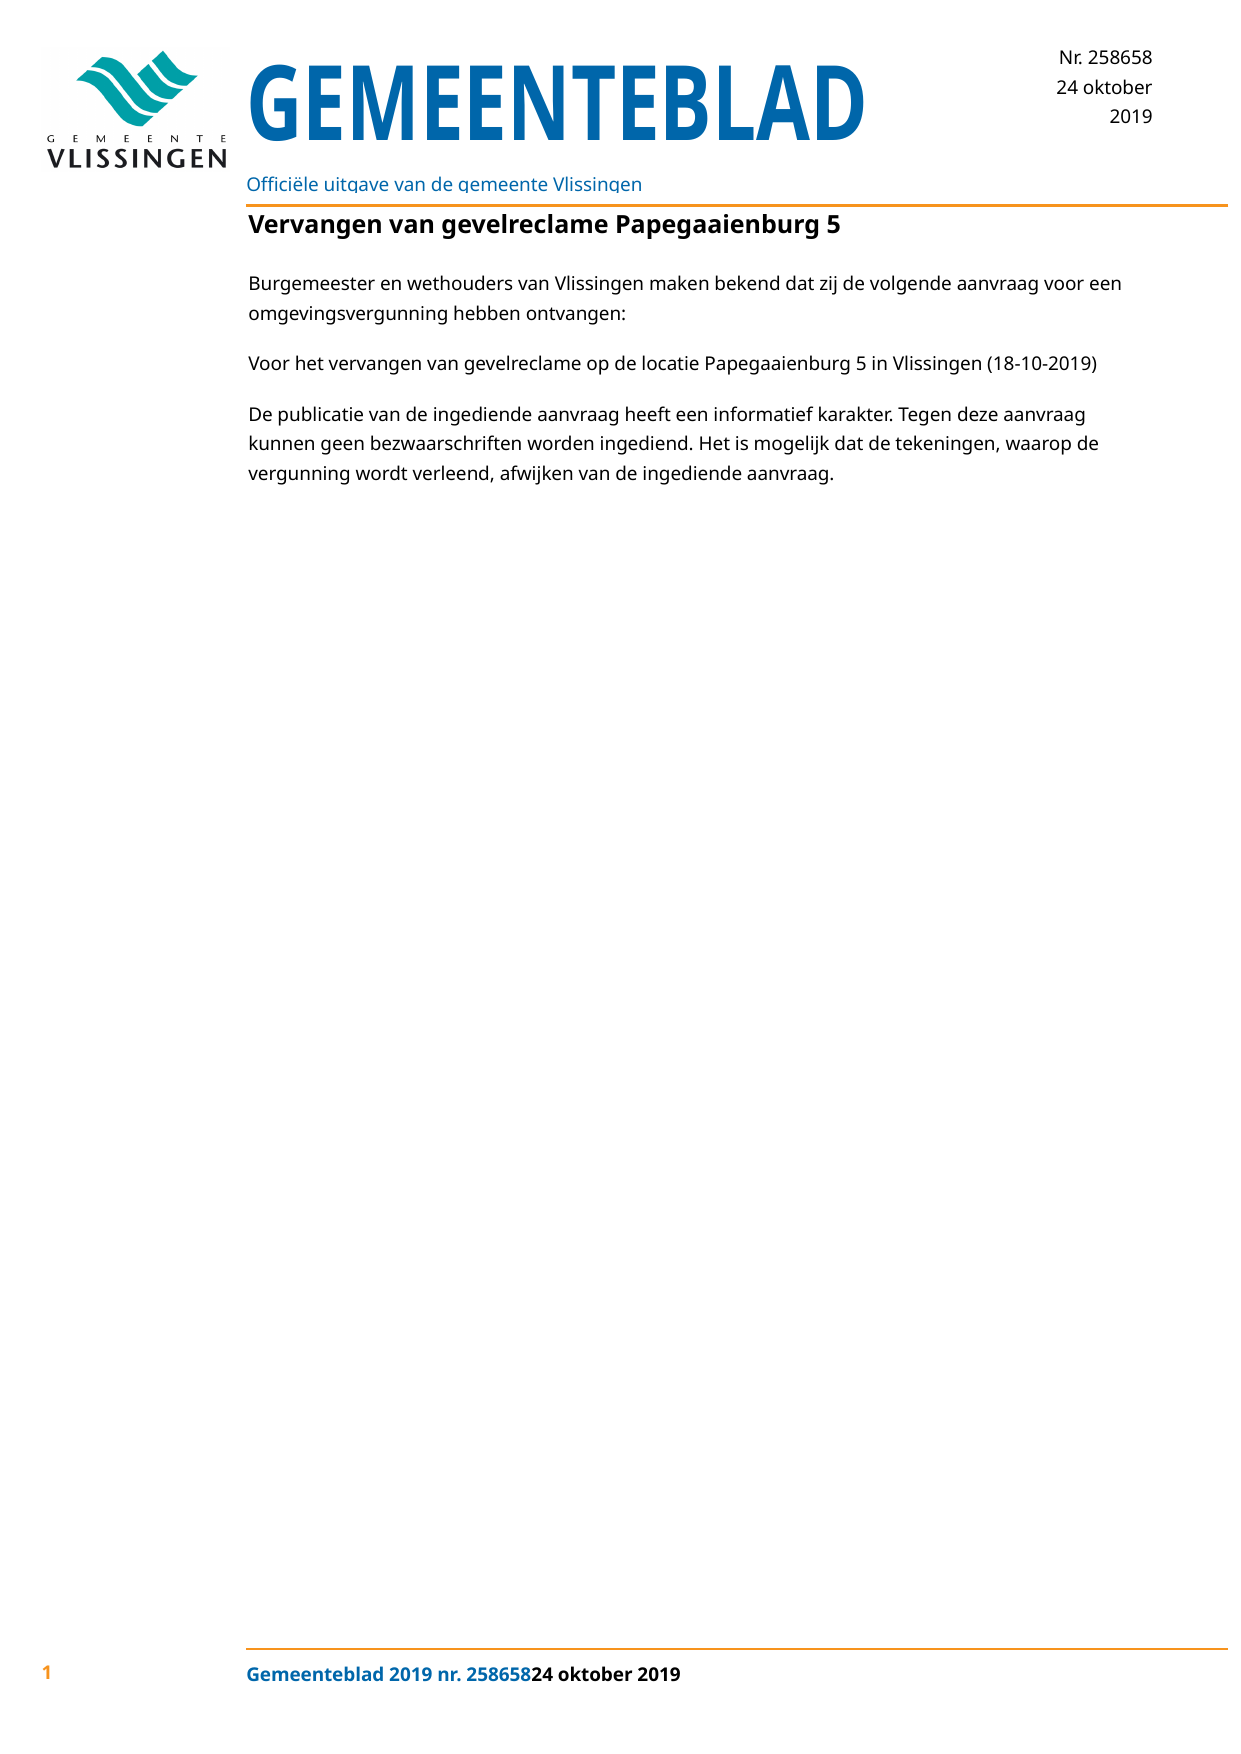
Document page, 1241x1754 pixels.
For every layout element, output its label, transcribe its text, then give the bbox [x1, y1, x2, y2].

text Voor het vervangen van gevelreclame op de locatie Papegaaienburg 5 in Vlissingen (18-10-2019) [248, 350, 1152, 376]
text De publicatie van de ingediende aanvraag heeft een informatief karakter. Tegen deze aanvraag kunnen geen bezwaarschriften worden ingediend. Het is mogelijk dat de tekeningen, waarop de vergunning wordt verleend, afwijken van de ingediende aanvraag. [248, 401, 1152, 486]
text Vervangen van gevelreclame Papegaaienburg 5 [248, 207, 1152, 241]
text Burgemeester en wethouders van Vlissingen maken bekend dat zij de volgende aanvraag voor een omgevingsvergunning hebben ontvangen: [248, 270, 1152, 326]
picture [41, 47, 231, 172]
